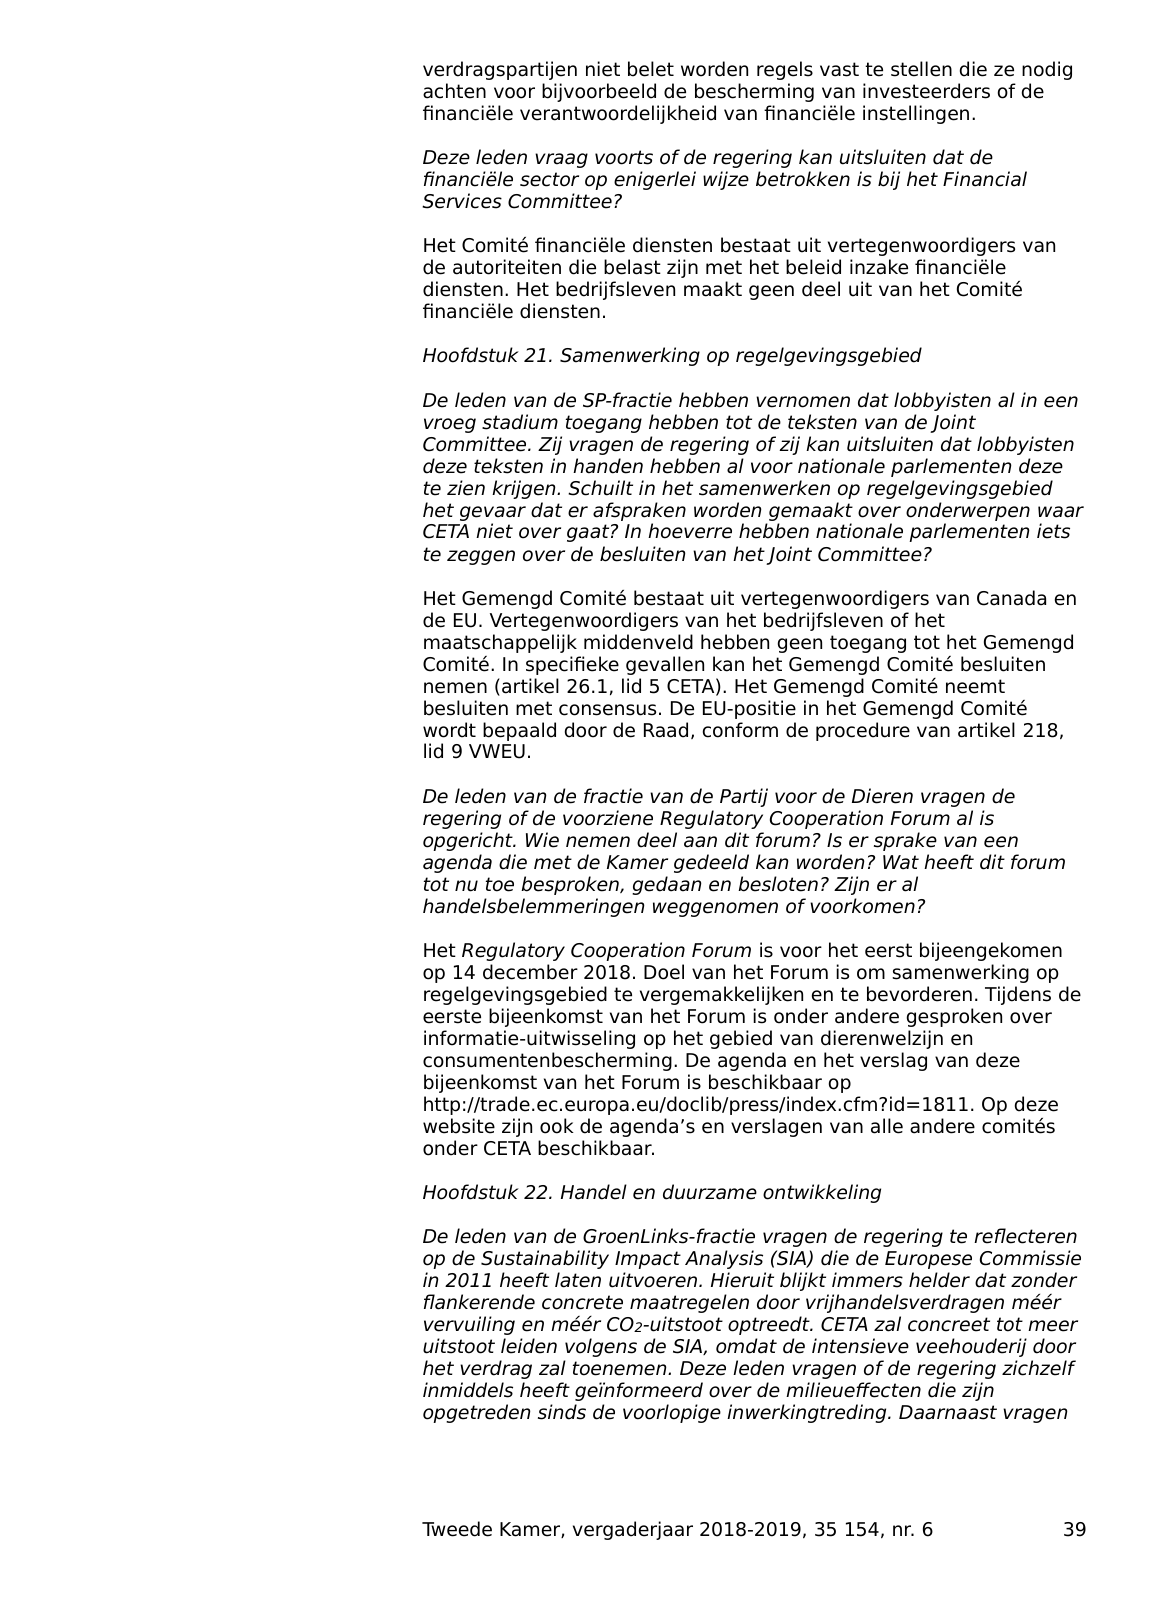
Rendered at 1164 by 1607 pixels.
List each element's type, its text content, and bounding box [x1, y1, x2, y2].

text verdragspartijen niet belet worden regels vast te stellen die ze nodig achten voor bijvoorbeeld de bescherming van investeerders of de financiële verantwoordelijkheid van financiële instellingen. [422, 59, 1087, 125]
text Deze leden vraag voorts of de regering kan uitsluiten dat de financiële sector op enigerlei wijze betrokken is bij het Financial Services Committee? [422, 147, 1087, 213]
text De leden van de SP-fractie hebben vernomen dat lobbyisten al in een vroeg stadium toegang hebben tot de teksten van de Joint Committee. Zij vragen de regering of zij kan uitsluiten dat lobbyisten deze teksten in handen hebben al voor nationale parlementen deze te zien krijgen. Schuilt in het samenwerken op regelgevingsgebied het gevaar dat er afspraken worden gemaakt over onderwerpen waar CETA niet over gaat? In hoeverre hebben nationale parlementen iets te zeggen over de besluiten van het Joint Committee? [422, 389, 1087, 565]
text Het Comité financiële diensten bestaat uit vertegenwoordigers van de autoriteiten die belast zijn met het beleid inzake financiële diensten. Het bedrijfsleven maakt geen deel uit van het Comité financiële diensten. [422, 235, 1087, 323]
text Het Gemengd Comité bestaat uit vertegenwoordigers van Canada en de EU. Vertegenwoordigers van het bedrijfsleven of het maatschappelijk middenveld hebben geen toegang tot het Gemengd Comité. In specifieke gevallen kan het Gemengd Comité besluiten nemen (artikel 26.1, lid 5 CETA). Het Gemengd Comité neemt besluiten met consensus. De EU-positie in het Gemengd Comité wordt bepaald door de Raad, conform de procedure van artikel 218, lid 9 VWEU. [422, 588, 1087, 763]
subtitle Hoofdstuk 22. Handel en duurzame ontwikkeling [422, 1182, 1087, 1204]
subtitle Hoofdstuk 21. Samenwerking op regelgevingsgebied [422, 345, 1087, 367]
text Het Regulatory Cooperation Forum is voor het eerst bijeengekomen op 14 december 2018. Doel van het Forum is om samenwerking op regelgevingsgebied te vergemakkelijken en te bevorderen. Tijdens de eerste bijeenkomst van het Forum is onder andere gesproken over informatie-uitwisseling op het gebied van dierenwelzijn en consumentenbescherming. De agenda en het verslag van deze bijeenkomst van het Forum is beschikbaar op http://trade.ec.europa.eu/doclib/press/index.cfm?id=1811. Op deze website zijn ook de agenda’s en verslagen van alle andere comités onder CETA beschikbaar. [422, 940, 1087, 1159]
text De leden van de fractie van de Partij voor de Dieren vragen de regering of de voorziene Regulatory Cooperation Forum al is opgericht. Wie nemen deel aan dit forum? Is er sprake van een agenda die met de Kamer gedeeld kan worden? Wat heeft dit forum tot nu toe besproken, gedaan en besloten? Zijn er al handelsbelemmeringen weggenomen of voorkomen? [422, 786, 1087, 917]
text De leden van de GroenLinks-fractie vragen de regering te reflecteren op de Sustainability Impact Analysis (SIA) die de Europese Commissie in 2011 heeft laten uitvoeren. Hieruit blijkt immers helder dat zonder flankerende concrete maatregelen door vrijhandelsverdragen méér vervuiling en méér CO2-uitstoot optreedt. CETA zal concreet tot meer uitstoot leiden volgens de SIA, omdat de intensieve veehouderij door het verdrag zal toenemen. Deze leden vragen of de regering zichzelf inmiddels heeft geïnformeerd over de milieueffecten die zijn opgetreden sinds de voorlopige inwerkingtreding. Daarnaast vragen [422, 1226, 1087, 1424]
